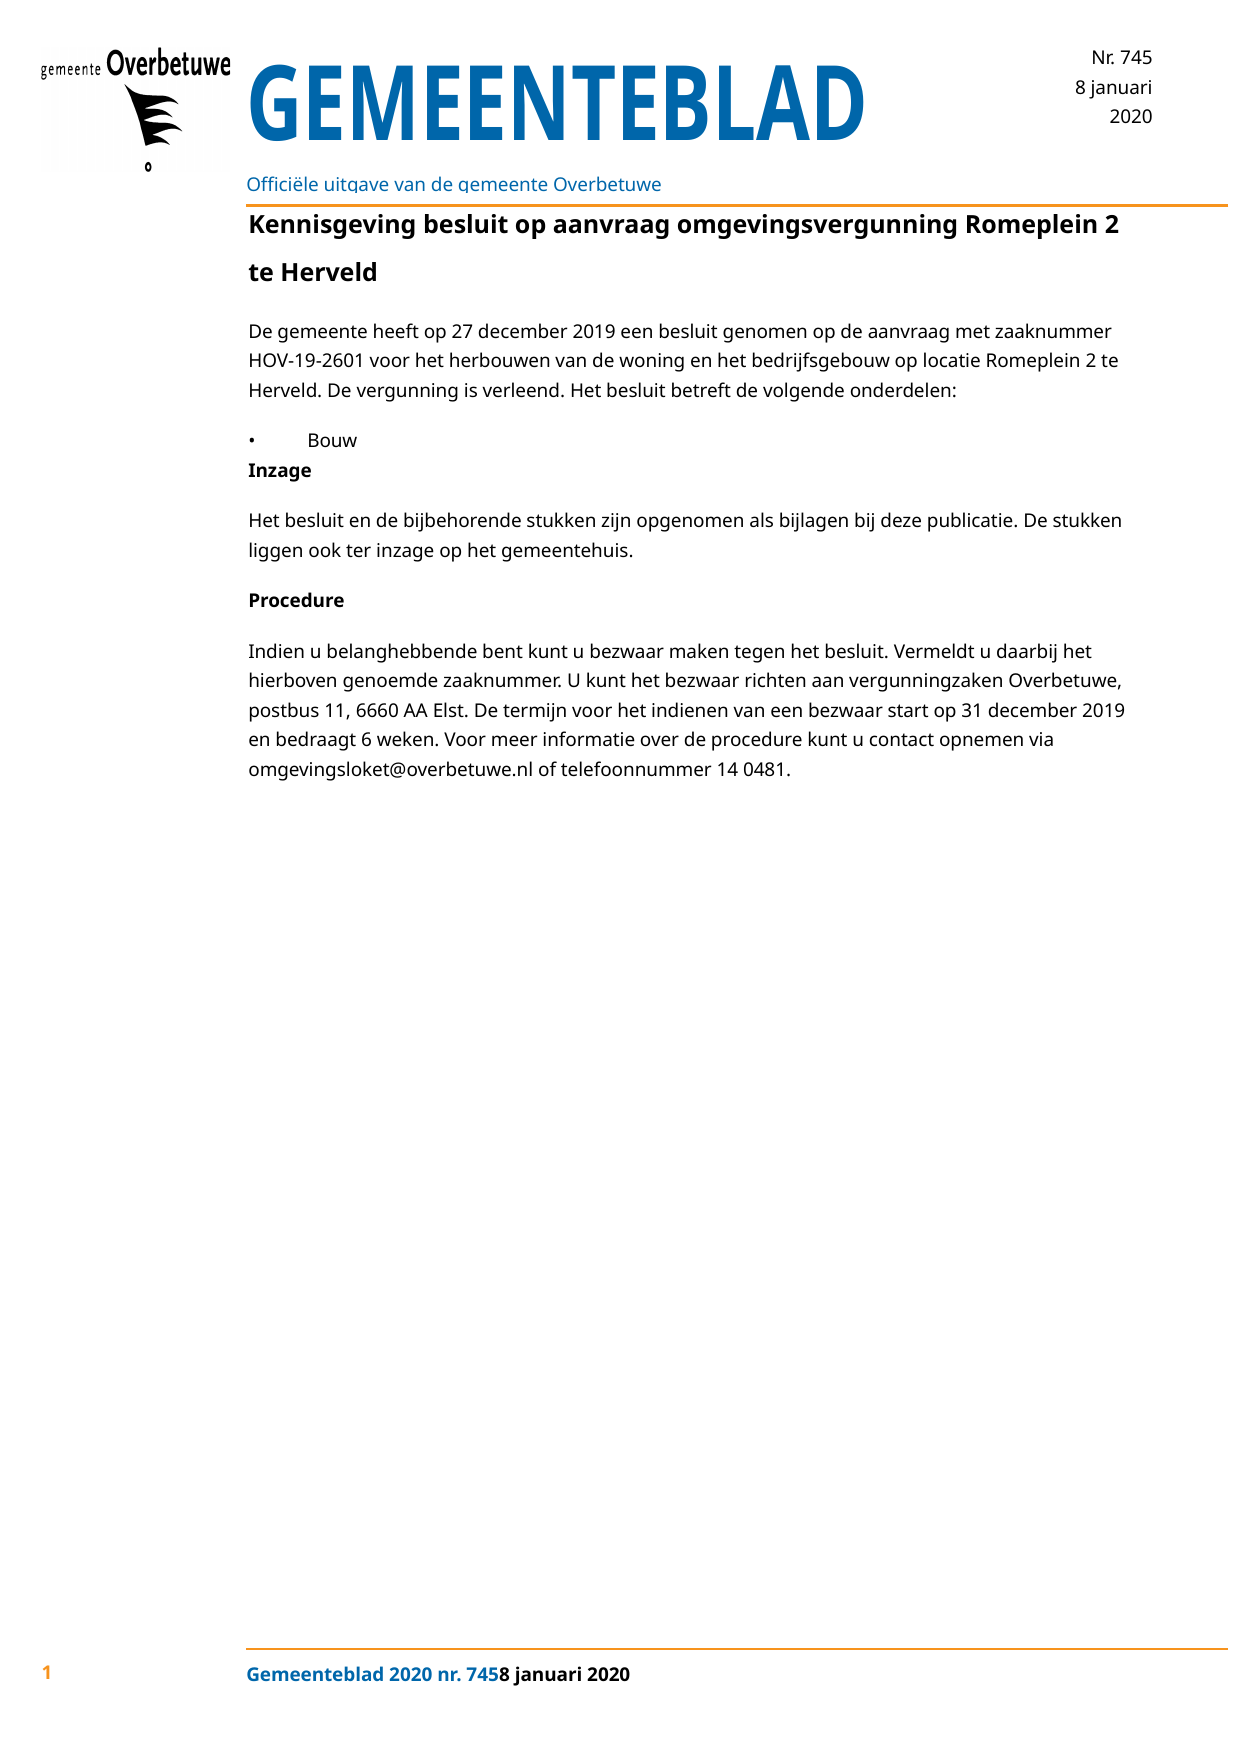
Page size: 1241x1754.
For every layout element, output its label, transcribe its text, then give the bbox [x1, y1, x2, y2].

picture [41, 47, 231, 172]
text Inzage [248, 457, 1152, 483]
text Het besluit en de bijbehorende stukken zijn opgenomen als bijlagen bij deze publicatie. De stukken liggen ook ter inzage op het gemeentehuis. [248, 507, 1152, 563]
text Kennisgeving besluit op aanvraag omgevingsvergunning Romeplein 2 te Herveld [248, 207, 1152, 288]
text Indien u belanghebbende bent kunt u bezwaar maken tegen het besluit. Vermeldt u daarbij het hierboven genoemde zaaknummer. U kunt het bezwaar richten aan vergunningzaken Overbetuwe, postbus 11, 6660 AA Elst. De termijn voor het indienen van een bezwaar start op 31 december 2019 en bedraagt 6 weken. Voor meer informatie over de procedure kunt u contact opnemen via omgevingsloket@overbetuwe.nl of telefoonnummer 14 0481. [248, 638, 1152, 782]
text Procedure [248, 587, 1152, 613]
text De gemeente heeft op 27 december 2019 een besluit genomen op de aanvraag met zaaknummer HOV-19-2601 voor het herbouwen van de woning en het bedrijfsgebouw op locatie Romeplein 2 te Herveld. De vergunning is verleend. Het besluit betreft de volgende onderdelen: [248, 318, 1152, 403]
list Bouw [248, 427, 1152, 453]
